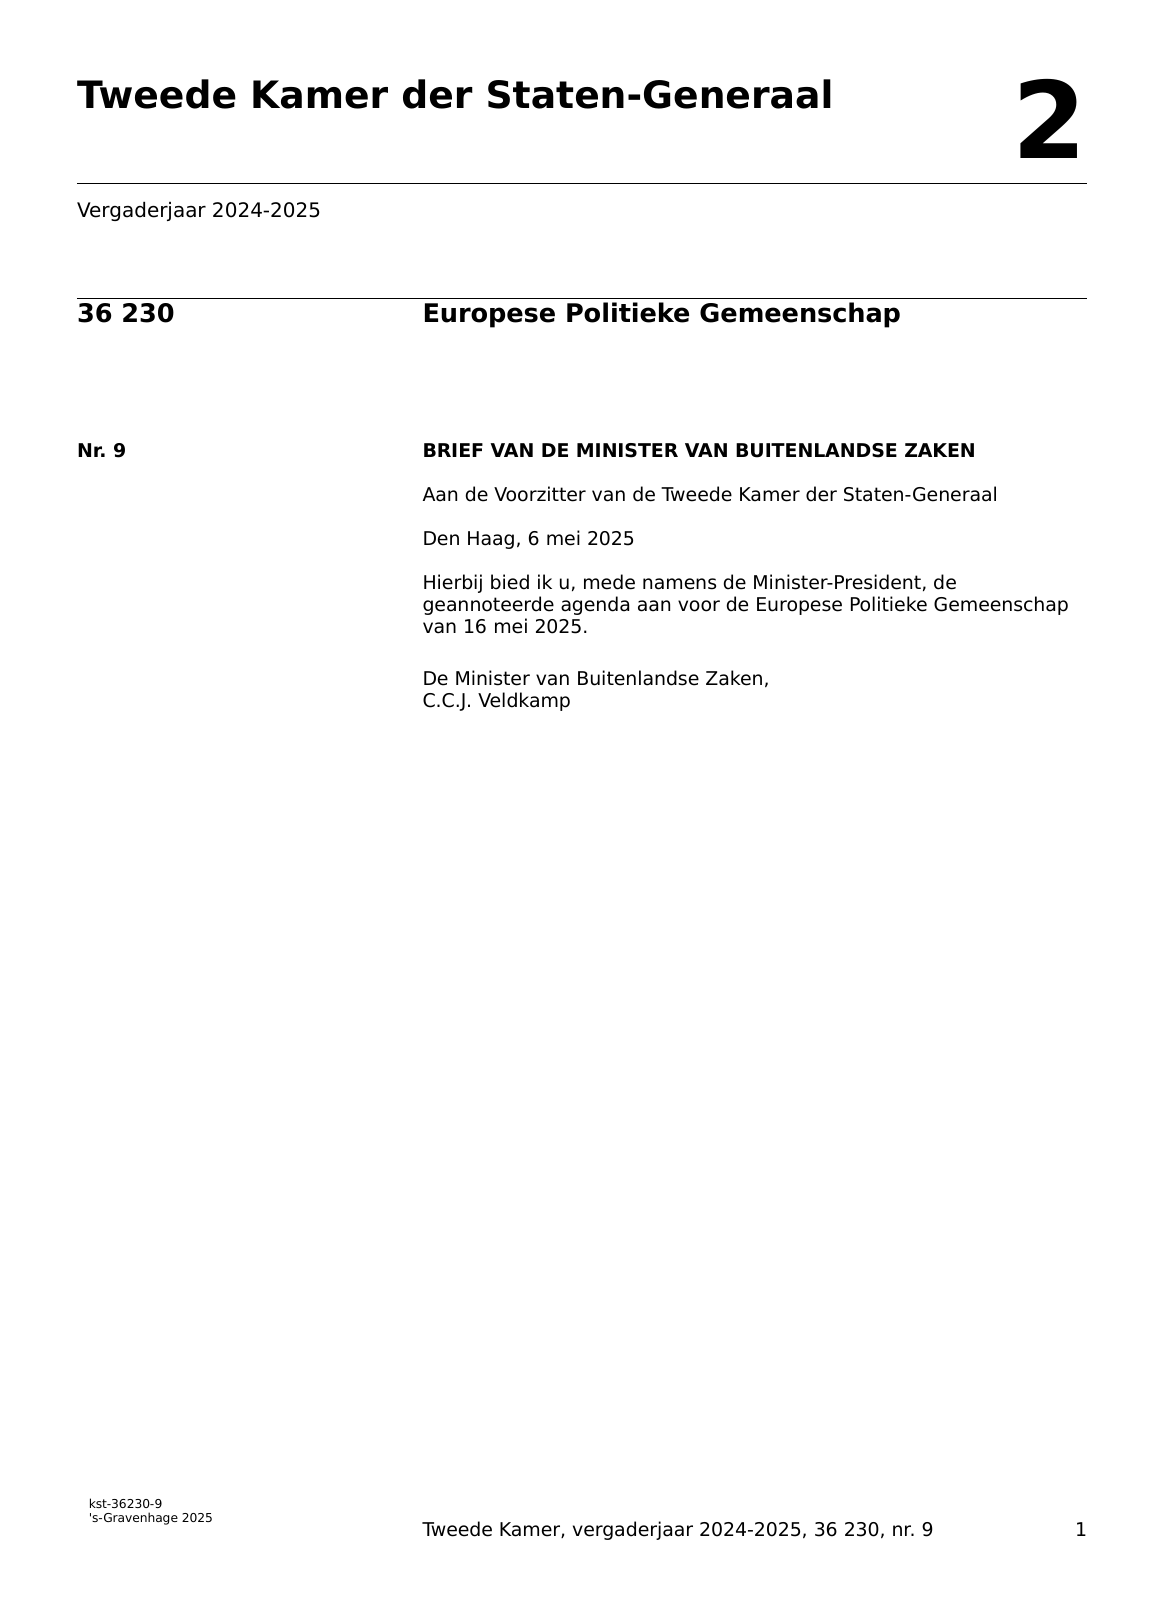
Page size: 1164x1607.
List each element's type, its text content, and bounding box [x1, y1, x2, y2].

table_header 2 [886, 59, 1087, 183]
text Aan de Voorzitter van de Tweede Kamer der Staten-Generaal [422, 484, 1087, 506]
table_header Tweede Kamer der Staten-Generaal [77, 59, 886, 183]
table_cell Vergaderjaar 2024-2025 [77, 184, 1087, 298]
subtitle Nr. 9 BRIEF VAN DE MINISTER VAN BUITENLANDSE ZAKEN [77, 440, 1087, 462]
subtitle 36 230 Europese Politieke Gemeenschap [77, 299, 1087, 329]
text Den Haag, 6 mei 2025 [422, 528, 1087, 550]
text Hierbij bied ik u, mede namens de Minister-President, de geannoteerde agenda aan voor de Europese Politieke Gemeenschap van 16 mei 2025. [422, 572, 1087, 638]
text kst-36230-9 [88, 1497, 323, 1511]
text 's-Gravenhage 2025 [88, 1511, 323, 1525]
text De Minister van Buitenlandse Zaken, C.C.J. Veldkamp [422, 668, 1087, 712]
